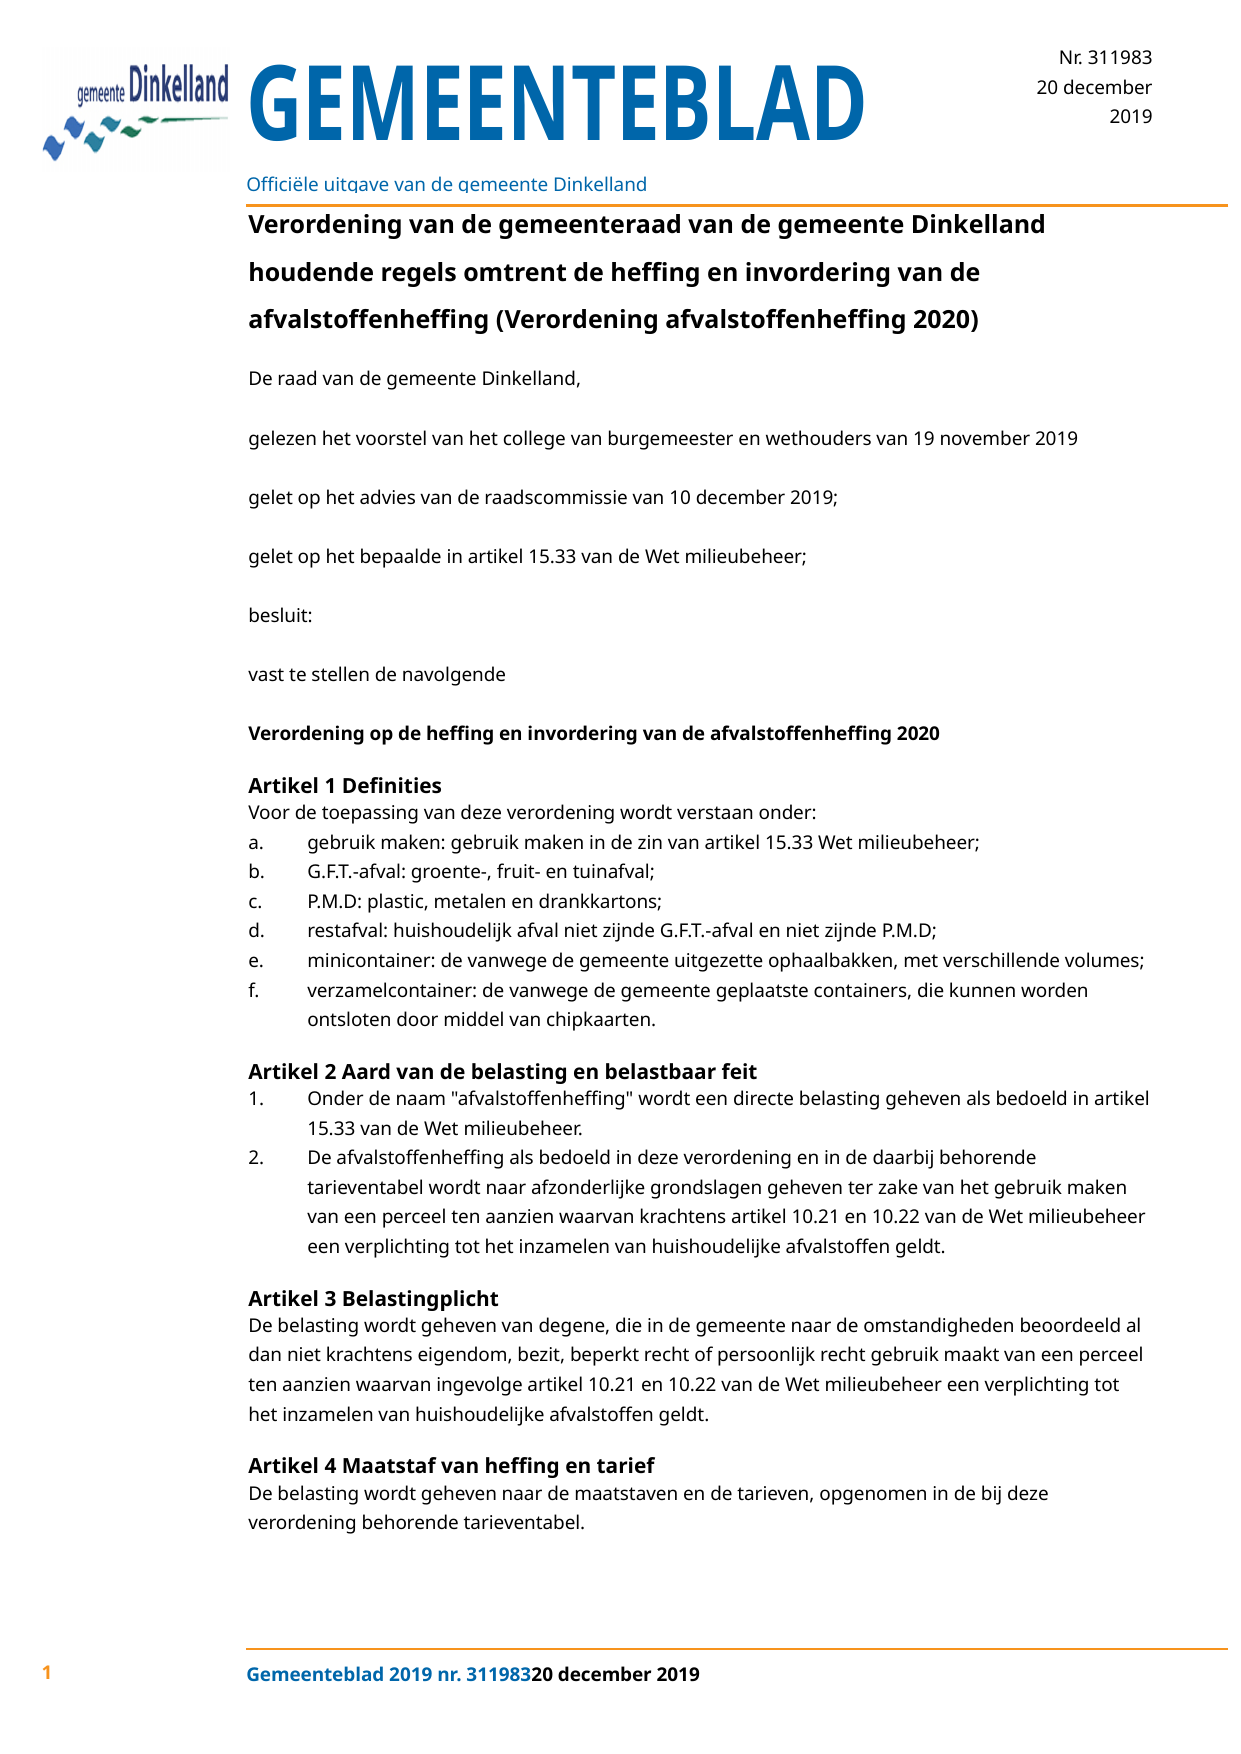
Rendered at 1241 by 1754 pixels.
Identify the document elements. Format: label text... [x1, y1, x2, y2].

text De belasting wordt geheven van degene, die in de gemeente naar de omstandigheden beoordeeld al dan niet krachtens eigendom, bezit, beperkt recht of persoonlijk recht gebruik maakt van een perceel ten aanzien waarvan ingevolge artikel 10.21 en 10.22 van de Wet milieubeheer een verplichting tot het inzamelen van huishoudelijke afvalstoffen geldt. [248, 1312, 1152, 1427]
picture [41, 47, 231, 172]
list De afvalstoffenheffing als bedoeld in deze verordening en in de daarbij behorende tarieventabel wordt naar afzonderlijke grondslagen geheven ter zake van het gebruik maken van een perceel ten aanzien waarvan krachtens artikel 10.21 en 10.22 van de Wet milieubeheer een verplichting tot het inzamelen van huishoudelijke afvalstoffen geldt. [248, 1144, 1152, 1259]
text De belasting wordt geheven naar de maatstaven en de tarieven, opgenomen in de bij deze verordening behorende tarieventabel. [248, 1480, 1152, 1535]
list minicontainer: de vanwege de gemeente uitgezette ophaalbakken, met verschillende volumes; [248, 947, 1152, 973]
text Artikel 3 Belastingplicht [248, 1284, 1152, 1312]
text gelezen het voorstel van het college van burgemeester en wethouders van 19 november 2019 [248, 425, 1152, 450]
list G.F.T.-afval: groente-, fruit- en tuinafval; [248, 858, 1152, 884]
text De raad van de gemeente Dinkelland, [248, 366, 1152, 391]
text Verordening van de gemeenteraad van de gemeente Dinkelland houdende regels omtrent de heffing en invordering van de afvalstoffenheffing (Verordening afvalstoffenheffing 2020) [248, 207, 1152, 336]
text vast te stellen de navolgende [248, 661, 1152, 687]
list gebruik maken: gebruik maken in de zin van artikel 15.33 Wet milieubeheer; [248, 829, 1152, 855]
text gelet op het advies van de raadscommissie van 10 december 2019; [248, 484, 1152, 509]
text besluit: [248, 602, 1152, 628]
text Voor de toepassing van deze verordening wordt verstaan onder: [248, 799, 1152, 825]
list P.M.D: plastic, metalen en drankkartons; [248, 888, 1152, 914]
text gelet op het bepaalde in artikel 15.33 van de Wet milieubeheer; [248, 543, 1152, 569]
list verzamelcontainer: de vanwege de gemeente geplaatste containers, die kunnen worden ontsloten door middel van chipkaarten. [248, 977, 1152, 1032]
text Artikel 4 Maatstaf van heffing en tarief [248, 1451, 1152, 1480]
text Artikel 2 Aard van de belasting en belastbaar feit [248, 1057, 1152, 1085]
text Artikel 1 Definities [248, 771, 1152, 799]
list Onder de naam "afvalstoffenheffing" wordt een directe belasting geheven als bedoeld in artikel 15.33 van de Wet milieubeheer. [248, 1085, 1152, 1141]
text Verordening op de heffing en invordering van de afvalstoffenheffing 2020 [248, 721, 1152, 746]
list restafval: huishoudelijk afval niet zijnde G.F.T.-afval en niet zijnde P.M.D; [248, 918, 1152, 943]
